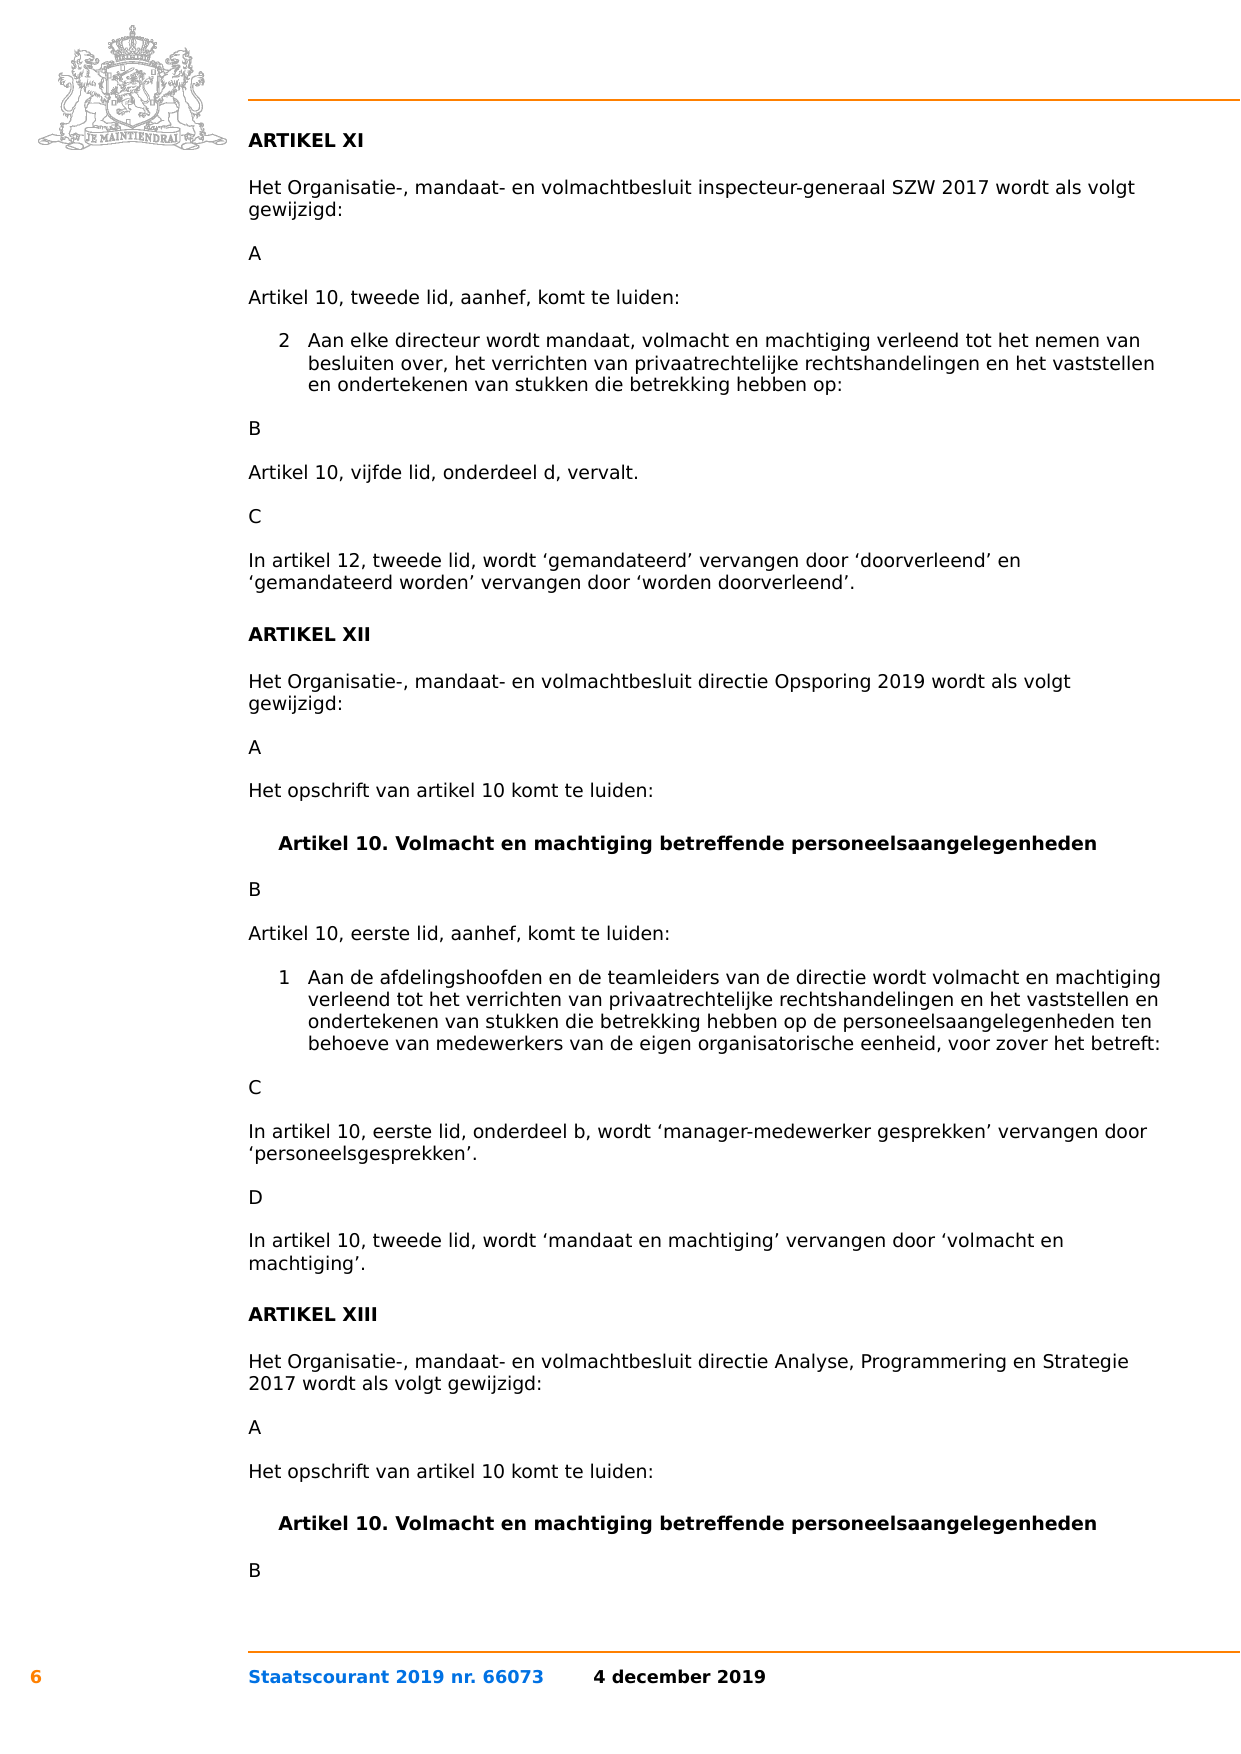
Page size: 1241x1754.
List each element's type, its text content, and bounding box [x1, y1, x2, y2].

text B [248, 1560, 1163, 1582]
text C [248, 1077, 1163, 1099]
text A [248, 737, 1163, 758]
subtitle ARTIKEL XIII [248, 1304, 1163, 1326]
subtitle Artikel 10. Volmacht en machtiging betreffende personeelsaangelegenheden [278, 1513, 1163, 1535]
text B [248, 879, 1163, 901]
text Artikel 10, vijfde lid, onderdeel d, vervalt. [248, 462, 1163, 484]
text Het Organisatie-, mandaat- en volmachtbesluit directie Opsporing 2019 wordt als volgt gewijzigd: [248, 671, 1163, 715]
text Het opschrift van artikel 10 komt te luiden: [248, 780, 1163, 802]
text D [248, 1187, 1163, 1208]
text Artikel 10, eerste lid, aanhef, komt te luiden: [248, 923, 1163, 945]
text C [248, 506, 1163, 528]
text A [248, 243, 1163, 265]
text Het Organisatie-, mandaat- en volmachtbesluit inspecteur-generaal SZW 2017 wordt als volgt gewijzigd: [248, 177, 1163, 221]
text B [248, 418, 1163, 440]
text In artikel 10, eerste lid, onderdeel b, wordt ‘manager-medewerker gesprekken’ vervangen door ‘personeelsgesprekken’. [248, 1121, 1163, 1165]
picture [38, 25, 227, 150]
text 2 Aan elke directeur wordt mandaat, volmacht en machtiging verleend tot het nemen van besluiten over, het verrichten van privaatrechtelijke rechtshandelingen en het vaststellen en ondertekenen van stukken die betrekking hebben op: [278, 330, 1163, 396]
subtitle ARTIKEL XI [248, 130, 1163, 152]
text Het opschrift van artikel 10 komt te luiden: [248, 1461, 1163, 1483]
text 1 Aan de afdelingshoofden en de teamleiders van de directie wordt volmacht en machtiging verleend tot het verrichten van privaatrechtelijke rechtshandelingen en het vaststellen en ondertekenen van stukken die betrekking hebben op de personeelsaangelegenheden ten behoeve van medewerkers van de eigen organisatorische eenheid, voor zover het betreft: [278, 967, 1163, 1055]
text A [248, 1417, 1163, 1439]
text In artikel 10, tweede lid, wordt ‘mandaat en machtiging’ vervangen door ‘volmacht en machtiging’. [248, 1230, 1163, 1274]
text Artikel 10, tweede lid, aanhef, komt te luiden: [248, 287, 1163, 308]
subtitle Artikel 10. Volmacht en machtiging betreffende personeelsaangelegenheden [278, 832, 1163, 854]
text In artikel 12, tweede lid, wordt ‘gemandateerd’ vervangen door ‘doorverleend’ en ‘gemandateerd worden’ vervangen door ‘worden doorverleend’. [248, 550, 1163, 594]
subtitle ARTIKEL XII [248, 624, 1163, 646]
text Het Organisatie-, mandaat- en volmachtbesluit directie Analyse, Programmering en Strategie 2017 wordt als volgt gewijzigd: [248, 1351, 1163, 1395]
